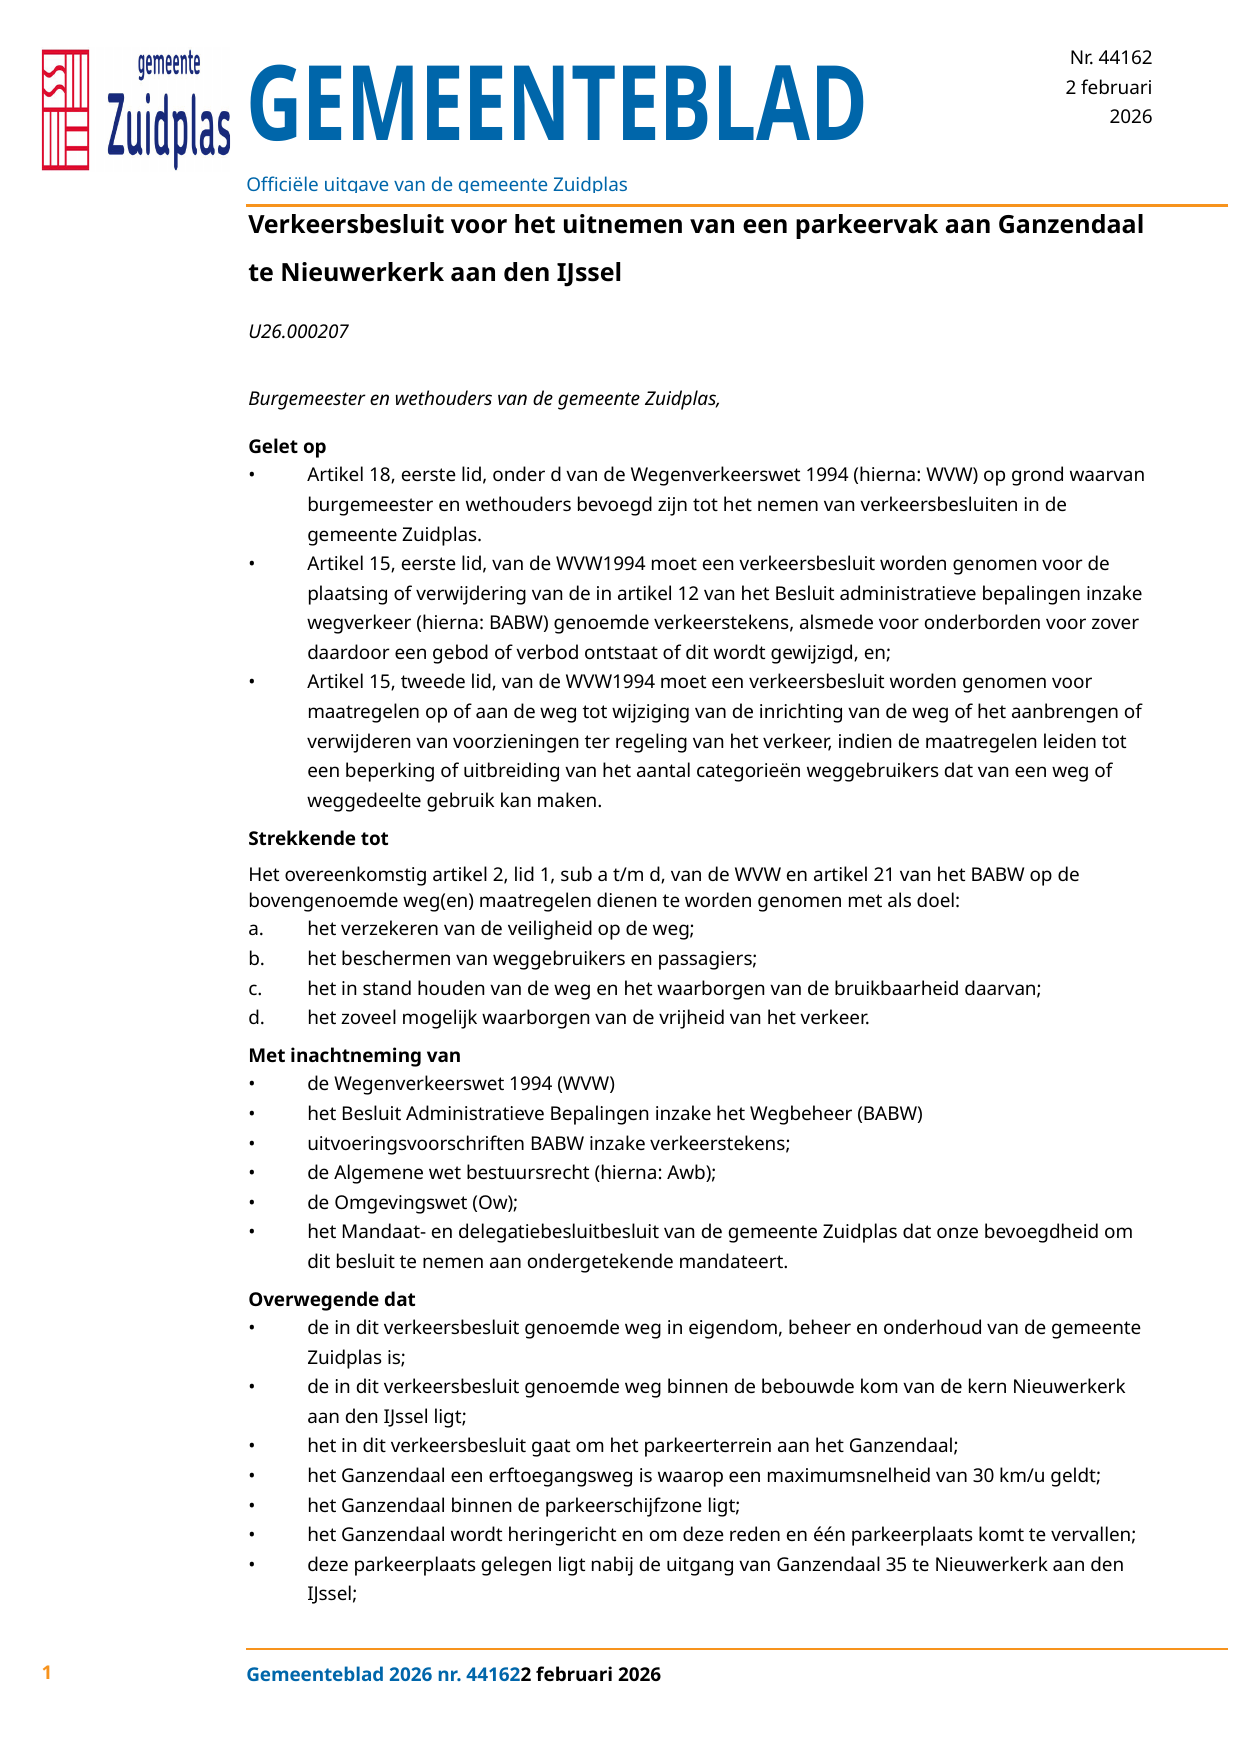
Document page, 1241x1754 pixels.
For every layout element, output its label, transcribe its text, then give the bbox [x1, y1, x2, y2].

list de Algemene wet bestuursrecht (hierna: Awb); [248, 1159, 1152, 1185]
list het in dit verkeersbesluit gaat om het parkeerterrein aan het Ganzendaal; [248, 1433, 1152, 1458]
text Het overeenkomstig artikel 2, lid 1, sub a t/m d, van de WVW en artikel 21 van het BABW op de bovengenoemde weg(en) maatregelen dienen te worden genomen met als doel: [248, 862, 1152, 913]
text Verkeersbesluit voor het uitnemen van een parkeervak aan Ganzendaal te Nieuwerkerk aan den IJssel [248, 207, 1152, 288]
text Burgemeester en wethouders van de gemeente Zuidplas, [248, 386, 1152, 411]
list het in stand houden van de weg en het waarborgen van de bruikbaarheid daarvan; [248, 975, 1152, 1001]
text Met inachtneming van [248, 1042, 1152, 1068]
list de in dit verkeersbesluit genoemde weg in eigendom, beheer en onderhoud van de gemeente Zuidplas is; [248, 1314, 1152, 1370]
list het beschermen van weggebruikers en passagiers; [248, 945, 1152, 971]
text Strekkende tot [248, 825, 1152, 851]
list de Wegenverkeerswet 1994 (WVW) [248, 1071, 1152, 1096]
list het Besluit Administratieve Bepalingen inzake het Wegbeheer (BABW) [248, 1100, 1152, 1126]
text U26.000207 [248, 318, 1152, 344]
list deze parkeerplaats gelegen ligt nabij de uitgang van Ganzendaal 35 te Nieuwerkerk aan den IJssel; [248, 1551, 1152, 1606]
list het Mandaat- en delegatiebesluitbesluit van de gemeente Zuidplas dat onze bevoegdheid om dit besluit te nemen aan ondergetekende mandateert. [248, 1218, 1152, 1274]
list het Ganzendaal een erftoegangsweg is waarop een maximumsnelheid van 30 km/u geldt; [248, 1462, 1152, 1488]
list Artikel 15, eerste lid, van de WVW1994 moet een verkeersbesluit worden genomen voor de plaatsing of verwijdering van de in artikel 12 van het Besluit administratieve bepalingen inzake wegverkeer (hierna: BABW) genoemde verkeerstekens, alsmede voor onderborden voor zover daardoor een gebod of verbod ontstaat of dit wordt gewijzigd, en; [248, 550, 1152, 665]
picture [41, 47, 231, 172]
list uitvoeringsvoorschriften BABW inzake verkeerstekens; [248, 1130, 1152, 1156]
text Gelet op [248, 433, 1152, 459]
list Artikel 15, tweede lid, van de WVW1994 moet een verkeersbesluit worden genomen voor maatregelen op of aan de weg tot wijziging van de inrichting van de weg of het aanbrengen of verwijderen van voorzieningen ter regeling van het verkeer, indien de maatregelen leiden tot een beperking of uitbreiding van het aantal categorieën weggebruikers dat van een weg of weggedeelte gebruik kan maken. [248, 669, 1152, 813]
list het Ganzendaal wordt heringericht en om deze reden en één parkeerplaats komt te vervallen; [248, 1521, 1152, 1547]
text Overwegende dat [248, 1286, 1152, 1312]
list het Ganzendaal binnen de parkeerschijfzone ligt; [248, 1492, 1152, 1518]
list de Omgevingswet (Ow); [248, 1189, 1152, 1215]
list de in dit verkeersbesluit genoemde weg binnen de bebouwde kom van de kern Nieuwerkerk aan den IJssel ligt; [248, 1373, 1152, 1429]
list het verzekeren van de veiligheid op de weg; [248, 916, 1152, 941]
list het zoveel mogelijk waarborgen van de vrijheid van het verkeer. [248, 1004, 1152, 1030]
list Artikel 18, eerste lid, onder d van de Wegenverkeerswet 1994 (hierna: WVW) op grond waarvan burgemeester en wethouders bevoegd zijn tot het nemen van verkeersbesluiten in de gemeente Zuidplas. [248, 462, 1152, 546]
